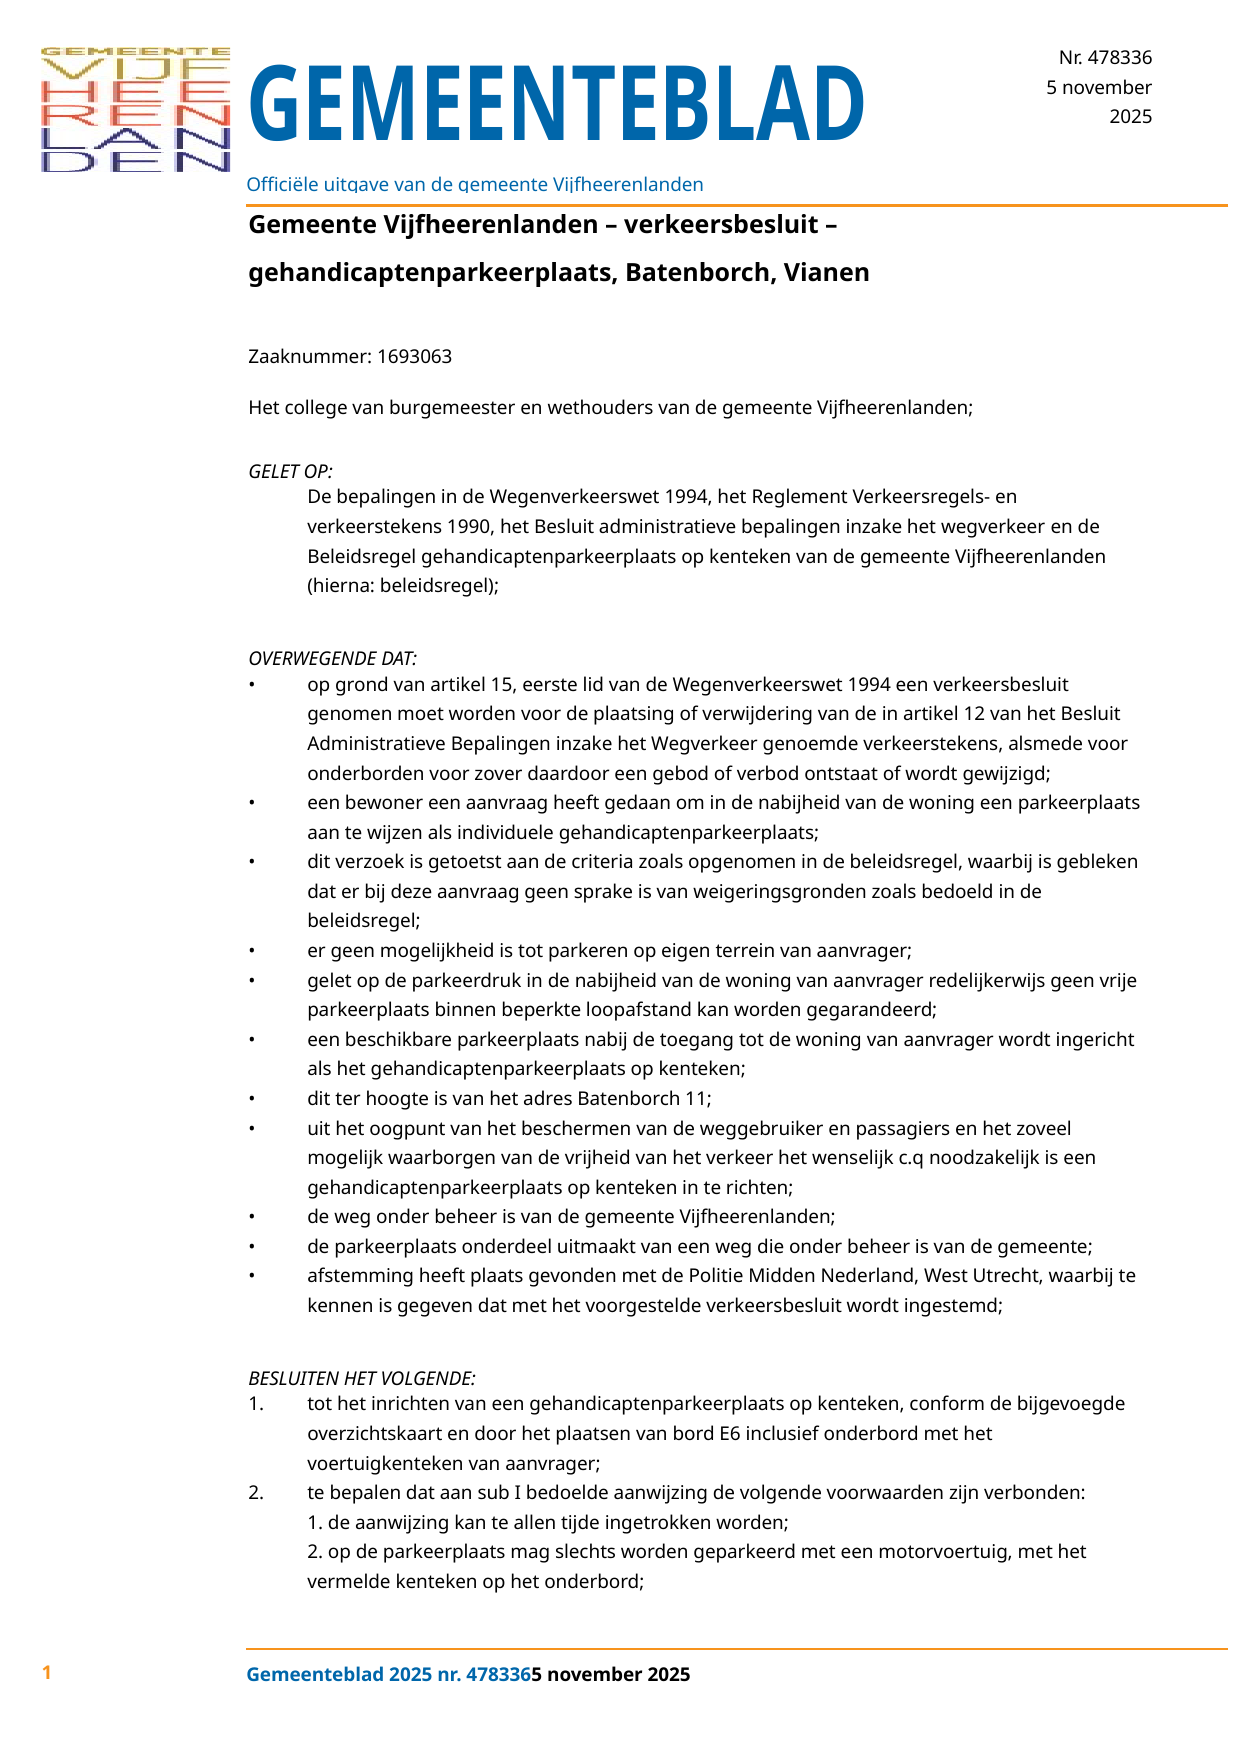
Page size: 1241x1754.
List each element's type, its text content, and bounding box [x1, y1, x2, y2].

text BESLUITEN HET VOLGENDE: [248, 1365, 1152, 1391]
list dit verzoek is getoetst aan de criteria zoals opgenomen in de beleidsregel, waarbij is gebleken dat er bij deze aanvraag geen sprake is van weigeringsgronden zoals bedoeld in de beleidsregel; [248, 848, 1152, 933]
list te bepalen dat aan sub I bedoelde aanwijzing de volgende voorwaarden zijn verbonden: [248, 1479, 1152, 1505]
list 1. de aanwijzing kan te allen tijde ingetrokken worden; [248, 1509, 1152, 1535]
list 2. op de parkeerplaats mag slechts worden geparkeerd met een motorvoertuig, met het vermelde kenteken op het onderbord; [248, 1538, 1152, 1594]
list tot het inrichten van een gehandicaptenparkeerplaats op kenteken, conform de bijgevoegde overzichtskaart en door het plaatsen van bord E6 inclusief onderbord met het voertuigkenteken van aanvrager; [248, 1391, 1152, 1476]
text GELET OP: [248, 458, 1152, 484]
list afstemming heeft plaats gevonden met de Politie Midden Nederland, West Utrecht, waarbij te kennen is gegeven dat met het voorgestelde verkeersbesluit wordt ingestemd; [248, 1263, 1152, 1318]
list De bepalingen in de Wegenverkeerswet 1994, het Reglement Verkeersregels- en verkeerstekens 1990, het Besluit administratieve bepalingen inzake het wegverkeer en de Beleidsregel gehandicaptenparkeerplaats op kenteken van de gemeente Vijfheerenlanden (hierna: beleidsregel); [248, 484, 1152, 598]
list de weg onder beheer is van de gemeente Vijfheerenlanden; [248, 1203, 1152, 1229]
text Zaaknummer: 1693063 [248, 344, 1152, 369]
list gelet op de parkeerdruk in de nabijheid van de woning van aanvrager redelijkerwijs geen vrije parkeerplaats binnen beperkte loopafstand kan worden gegarandeerd; [248, 967, 1152, 1022]
list op grond van artikel 15, eerste lid van de Wegenverkeerswet 1994 een verkeersbesluit genomen moet worden voor de plaatsing of verwijdering van de in artikel 12 van het Besluit Administratieve Bepalingen inzake het Wegverkeer genoemde verkeerstekens, alsmede voor onderborden voor zover daardoor een gebod of verbod ontstaat of wordt gewijzigd; [248, 671, 1152, 785]
text Gemeente Vijfheerenlanden – verkeersbesluit – gehandicaptenparkeerplaats, Batenborch, Vianen [248, 207, 1152, 288]
list een beschikbare parkeerplaats nabij de toegang tot de woning van aanvrager wordt ingericht als het gehandicaptenparkeerplaats op kenteken; [248, 1026, 1152, 1081]
list uit het oogpunt van het beschermen van de weggebruiker en passagiers en het zoveel mogelijk waarborgen van de vrijheid van het verkeer het wenselijk c.q noodzakelijk is een gehandicaptenparkeerplaats op kenteken in te richten; [248, 1115, 1152, 1199]
list dit ter hoogte is van het adres Batenborch 11; [248, 1085, 1152, 1111]
picture [41, 47, 231, 172]
text OVERWEGENDE DAT: [248, 645, 1152, 671]
list de parkeerplaats onderdeel uitmaakt van een weg die onder beheer is van de gemeente; [248, 1233, 1152, 1259]
list een bewoner een aanvraag heeft gedaan om in de nabijheid van de woning een parkeerplaats aan te wijzen als individuele gehandicaptenparkeerplaats; [248, 789, 1152, 844]
text Het college van burgemeester en wethouders van de gemeente Vijfheerenlanden; [248, 394, 1152, 420]
list er geen mogelijkheid is tot parkeren op eigen terrein van aanvrager; [248, 937, 1152, 963]
